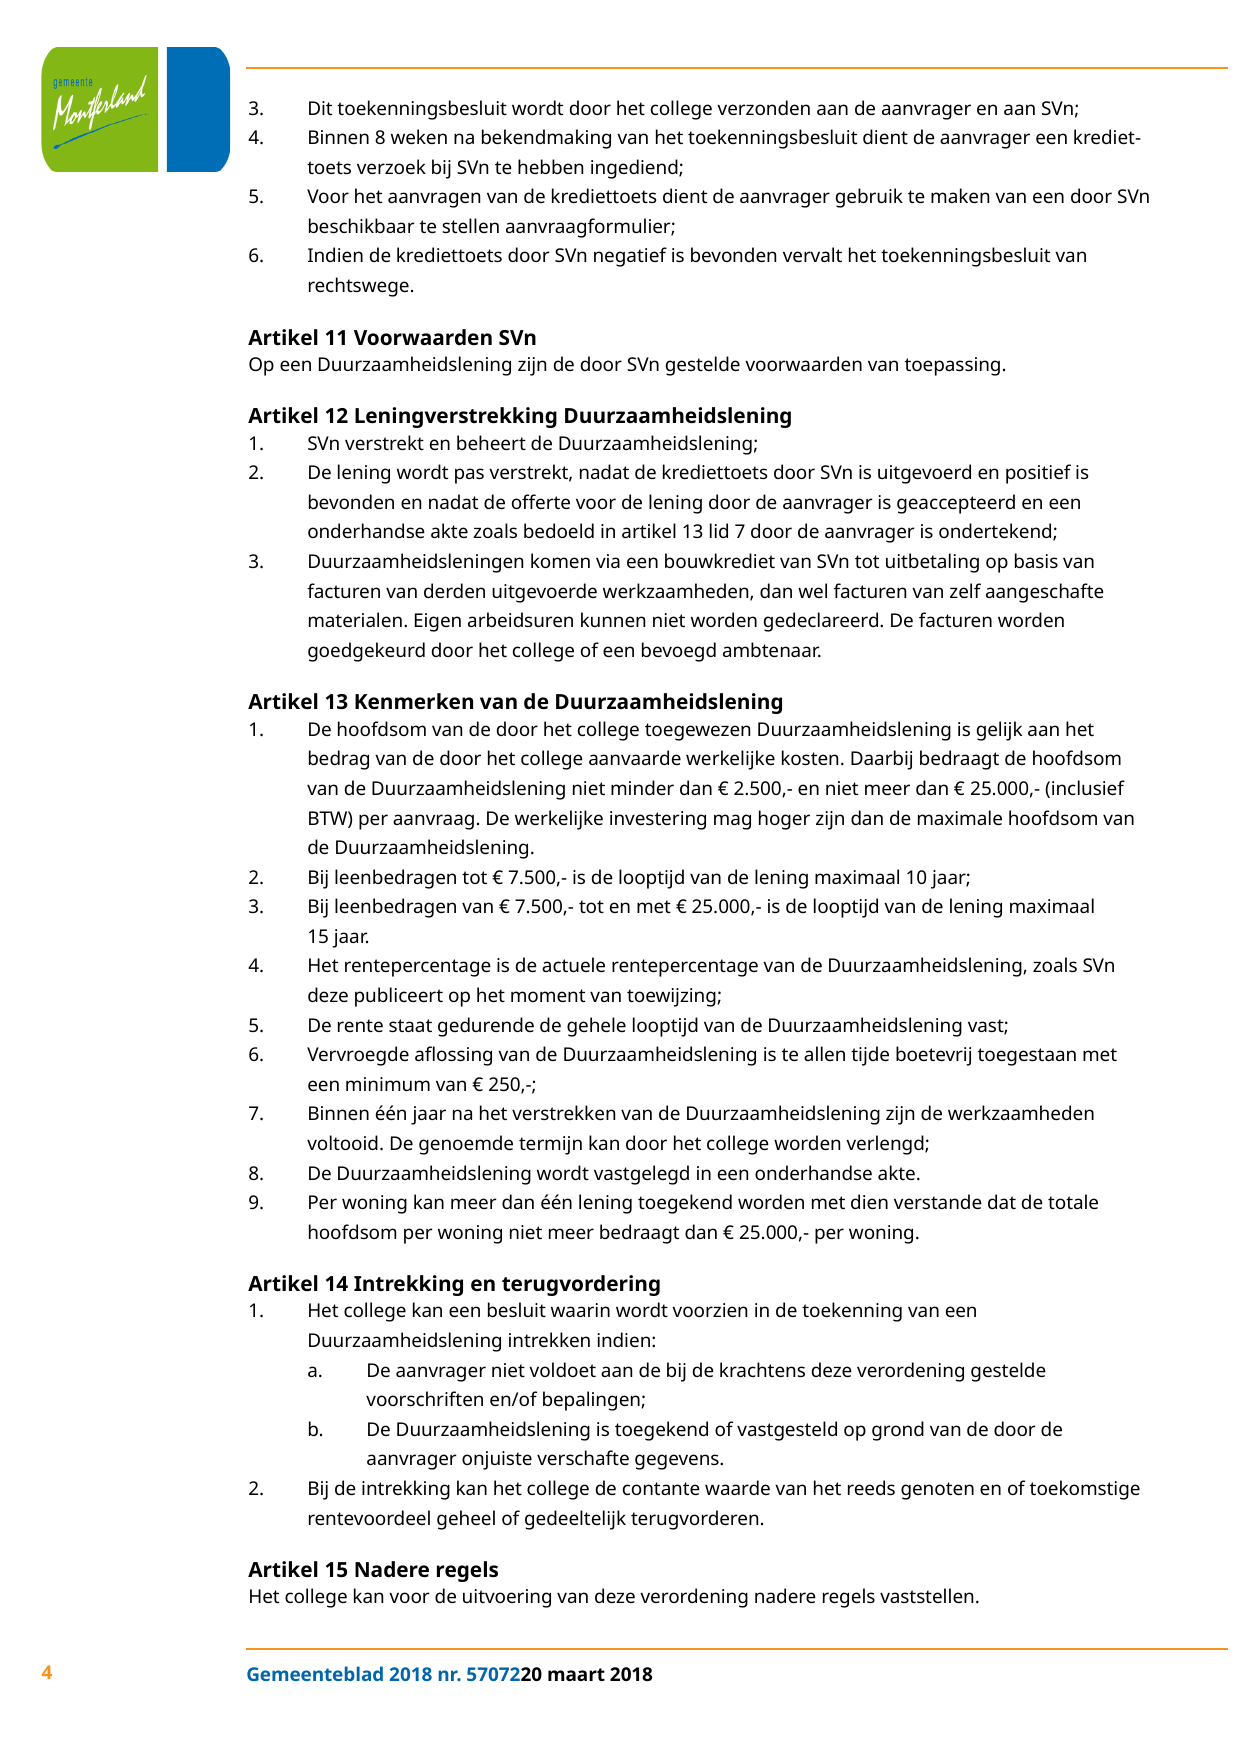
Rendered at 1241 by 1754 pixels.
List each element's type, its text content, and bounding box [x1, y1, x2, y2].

text Artikel 14 Intrekking en terugvordering [248, 1269, 1152, 1298]
list Het college kan een besluit waarin wordt voorzien in de toekenning van een Duurzaamheidslening intrekken indien: [248, 1298, 1152, 1353]
list De lening wordt pas verstrekt, nadat de krediettoets door SVn is uitgevoerd en positief is bevonden en nadat de offerte voor de lening door de aanvrager is geaccepteerd en een onderhandse akte zoals bedoeld in artikel 13 lid 7 door de aanvrager is ondertekend; [248, 459, 1152, 544]
list Per woning kan meer dan één lening toegekend worden met dien verstande dat de totale hoofdsom per woning niet meer bedraagt dan € 25.000,- per woning. [248, 1189, 1152, 1244]
list Indien de krediettoets door SVn negatief is bevonden vervalt het toekenningsbesluit van rechtswege. [248, 243, 1152, 298]
list De rente staat gedurende de gehele looptijd van de Duurzaamheidslening vast; [248, 1012, 1152, 1037]
list Binnen 8 weken na bekendmaking van het toekenningsbesluit dient de aanvrager een krediet-toets verzoek bij SVn te hebben ingediend; [248, 124, 1152, 180]
list De Duurzaamheidslening is toegekend of vastgesteld op grond van de door de aanvrager onjuiste verschafte gegevens. [307, 1416, 1152, 1471]
list Duurzaamheidsleningen komen via een bouwkrediet van SVn tot uitbetaling op basis van facturen van derden uitgevoerde werkzaamheden, dan wel facturen van zelf aangeschafte materialen. Eigen arbeidsuren kunnen niet worden gedeclareerd. De facturen worden goedgekeurd door het college of een bevoegd ambtenaar. [248, 548, 1152, 663]
list Voor het aanvragen van de krediettoets dient de aanvrager gebruik te maken van een door SVn beschikbaar te stellen aanvraagformulier; [248, 183, 1152, 239]
list Dit toekenningsbesluit wordt door het college verzonden aan de aanvrager en aan SVn; [248, 95, 1152, 121]
list SVn verstrekt en beheert de Duurzaamheidslening; [248, 430, 1152, 456]
list Bij de intrekking kan het college de contante waarde van het reeds genoten en of toekomstige rentevoordeel geheel of gedeeltelijk terugvorderen. [248, 1475, 1152, 1531]
list Vervroegde aflossing van de Duurzaamheidslening is te allen tijde boetevrij toegestaan met een minimum van € 250,-; [248, 1041, 1152, 1097]
text Het college kan voor de uitvoering van deze verordening nadere regels vaststellen. [248, 1584, 1152, 1609]
text Artikel 12 Leningverstrekking Duurzaamheidslening [248, 402, 1152, 430]
text Artikel 11 Voorwaarden SVn [248, 323, 1152, 351]
list De hoofdsom van de door het college toegewezen Duurzaamheidslening is gelijk aan het bedrag van de door het college aanvaarde werkelijke kosten. Daarbij bedraagt de hoofdsom van de Duurzaamheidslening niet minder dan € 2.500,- en niet meer dan € 25.000,- (inclusief BTW) per aanvraag. De werkelijke investering mag hoger zijn dan de maximale hoofdsom van de Duurzaamheidslening. [248, 716, 1152, 860]
text Op een Duurzaamheidslening zijn de door SVn gestelde voorwaarden van toepassing. [248, 351, 1152, 377]
text Artikel 13 Kenmerken van de Duurzaamheidslening [248, 687, 1152, 716]
text Artikel 15 Nadere regels [248, 1555, 1152, 1584]
list De aanvrager niet voldoet aan de bij de krachtens deze verordening gestelde voorschriften en/of bepalingen; [307, 1357, 1152, 1412]
list Het rentepercentage is de actuele rentepercentage van de Duurzaamheidslening, zoals SVn deze publiceert op het moment van toewijzing; [248, 953, 1152, 1008]
list De Duurzaamheidslening wordt vastgelegd in een onderhandse akte. [248, 1160, 1152, 1185]
list Bij leenbedragen tot € 7.500,- is de looptijd van de lening maximaal 10 jaar; [248, 864, 1152, 889]
list Binnen één jaar na het verstrekken van de Duurzaamheidslening zijn de werkzaamheden voltooid. De genoemde termijn kan door het college worden verlengd; [248, 1101, 1152, 1156]
list Bij leenbedragen van € 7.500,- tot en met € 25.000,- is de looptijd van de lening maximaal 15 jaar. [248, 893, 1152, 949]
picture [41, 47, 231, 172]
